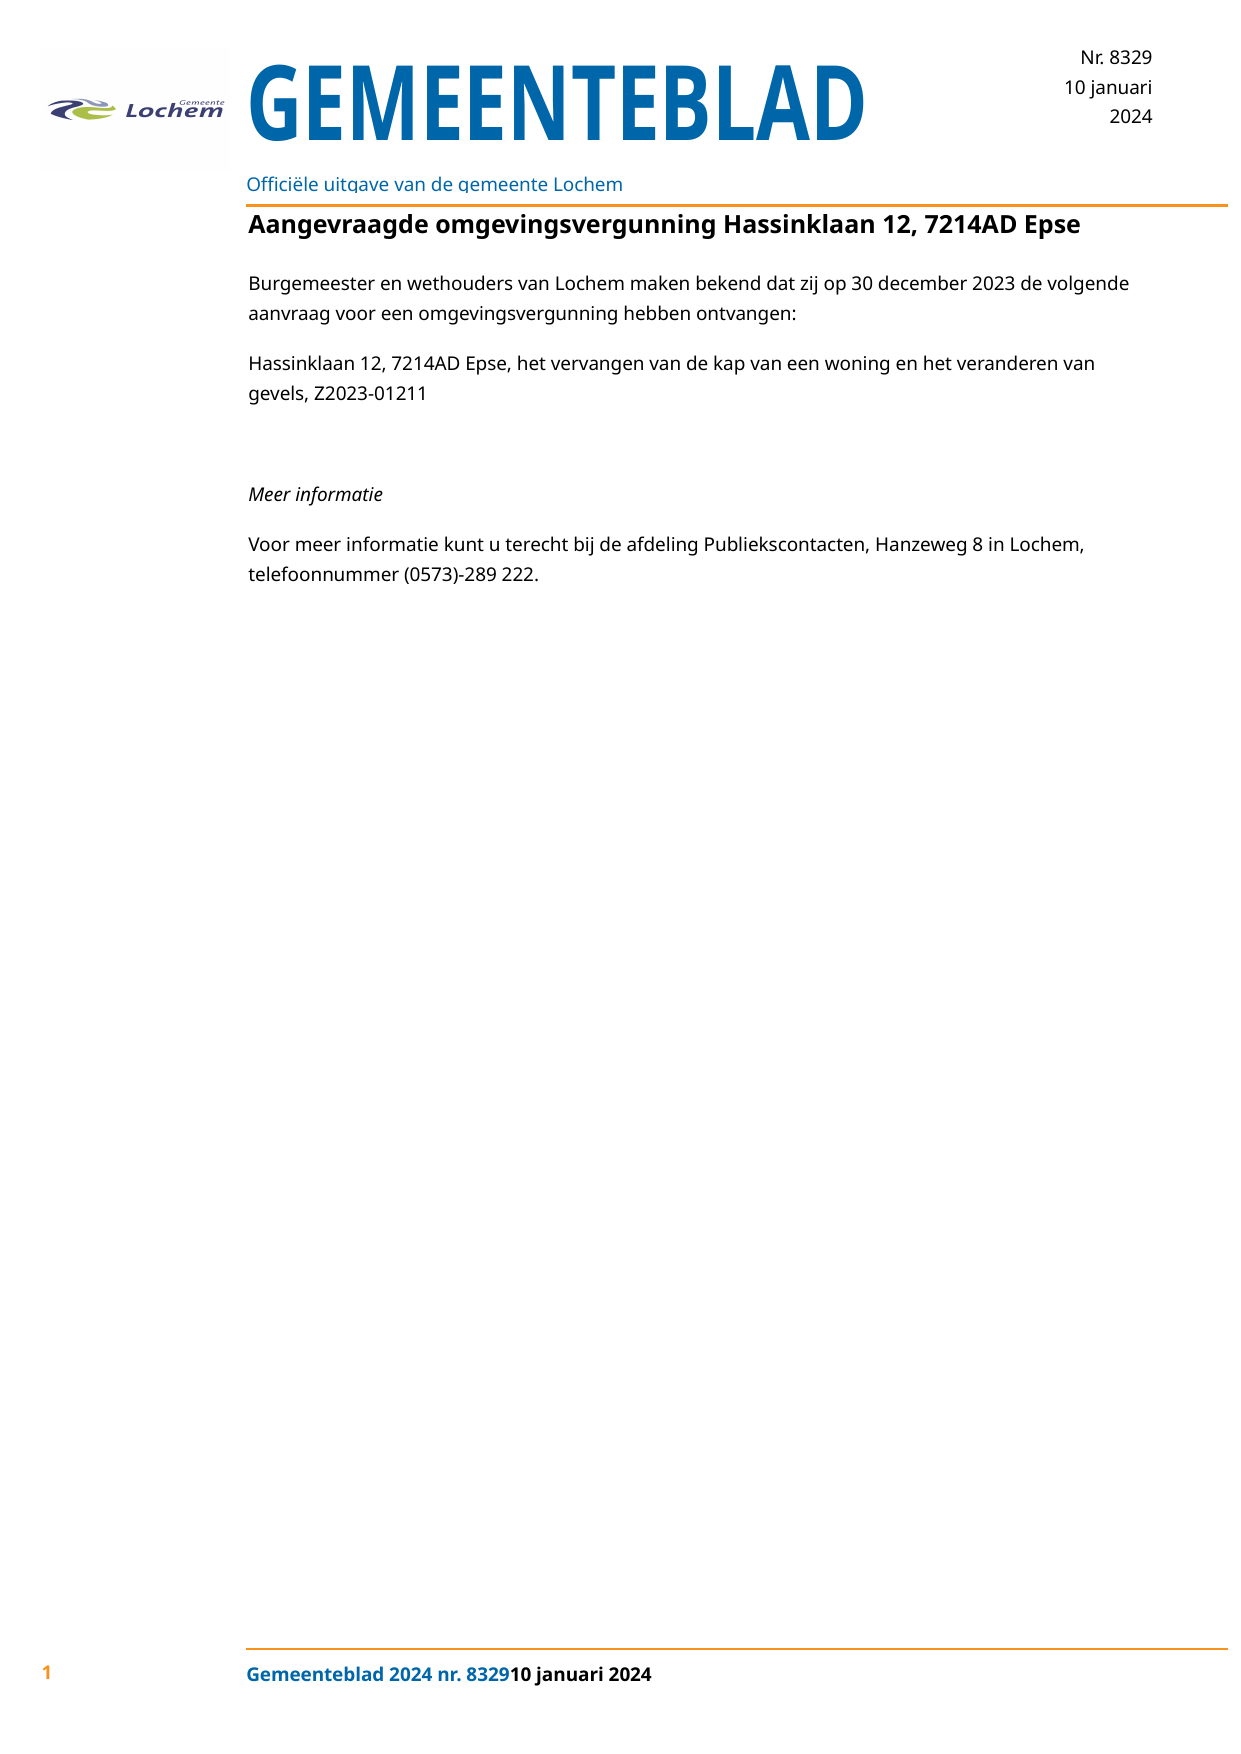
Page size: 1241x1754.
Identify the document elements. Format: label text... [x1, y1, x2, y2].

text Aangevraagde omgevingsvergunning Hassinklaan 12, 7214AD Epse [248, 207, 1152, 241]
text Hassinklaan 12, 7214AD Epse, het vervangen van de kap van een woning en het veranderen van gevels, Z2023-01211 [248, 350, 1152, 406]
picture [41, 47, 231, 172]
text Voor meer informatie kunt u terecht bij de afdeling Publiekscontacten, Hanzeweg 8 in Lochem, telefoonnummer (0573)-289 222. [248, 531, 1152, 586]
text Burgemeester en wethouders van Lochem maken bekend dat zij op 30 december 2023 de volgende aanvraag voor een omgevingsvergunning hebben ontvangen: [248, 270, 1152, 326]
text Meer informatie [248, 481, 1152, 506]
